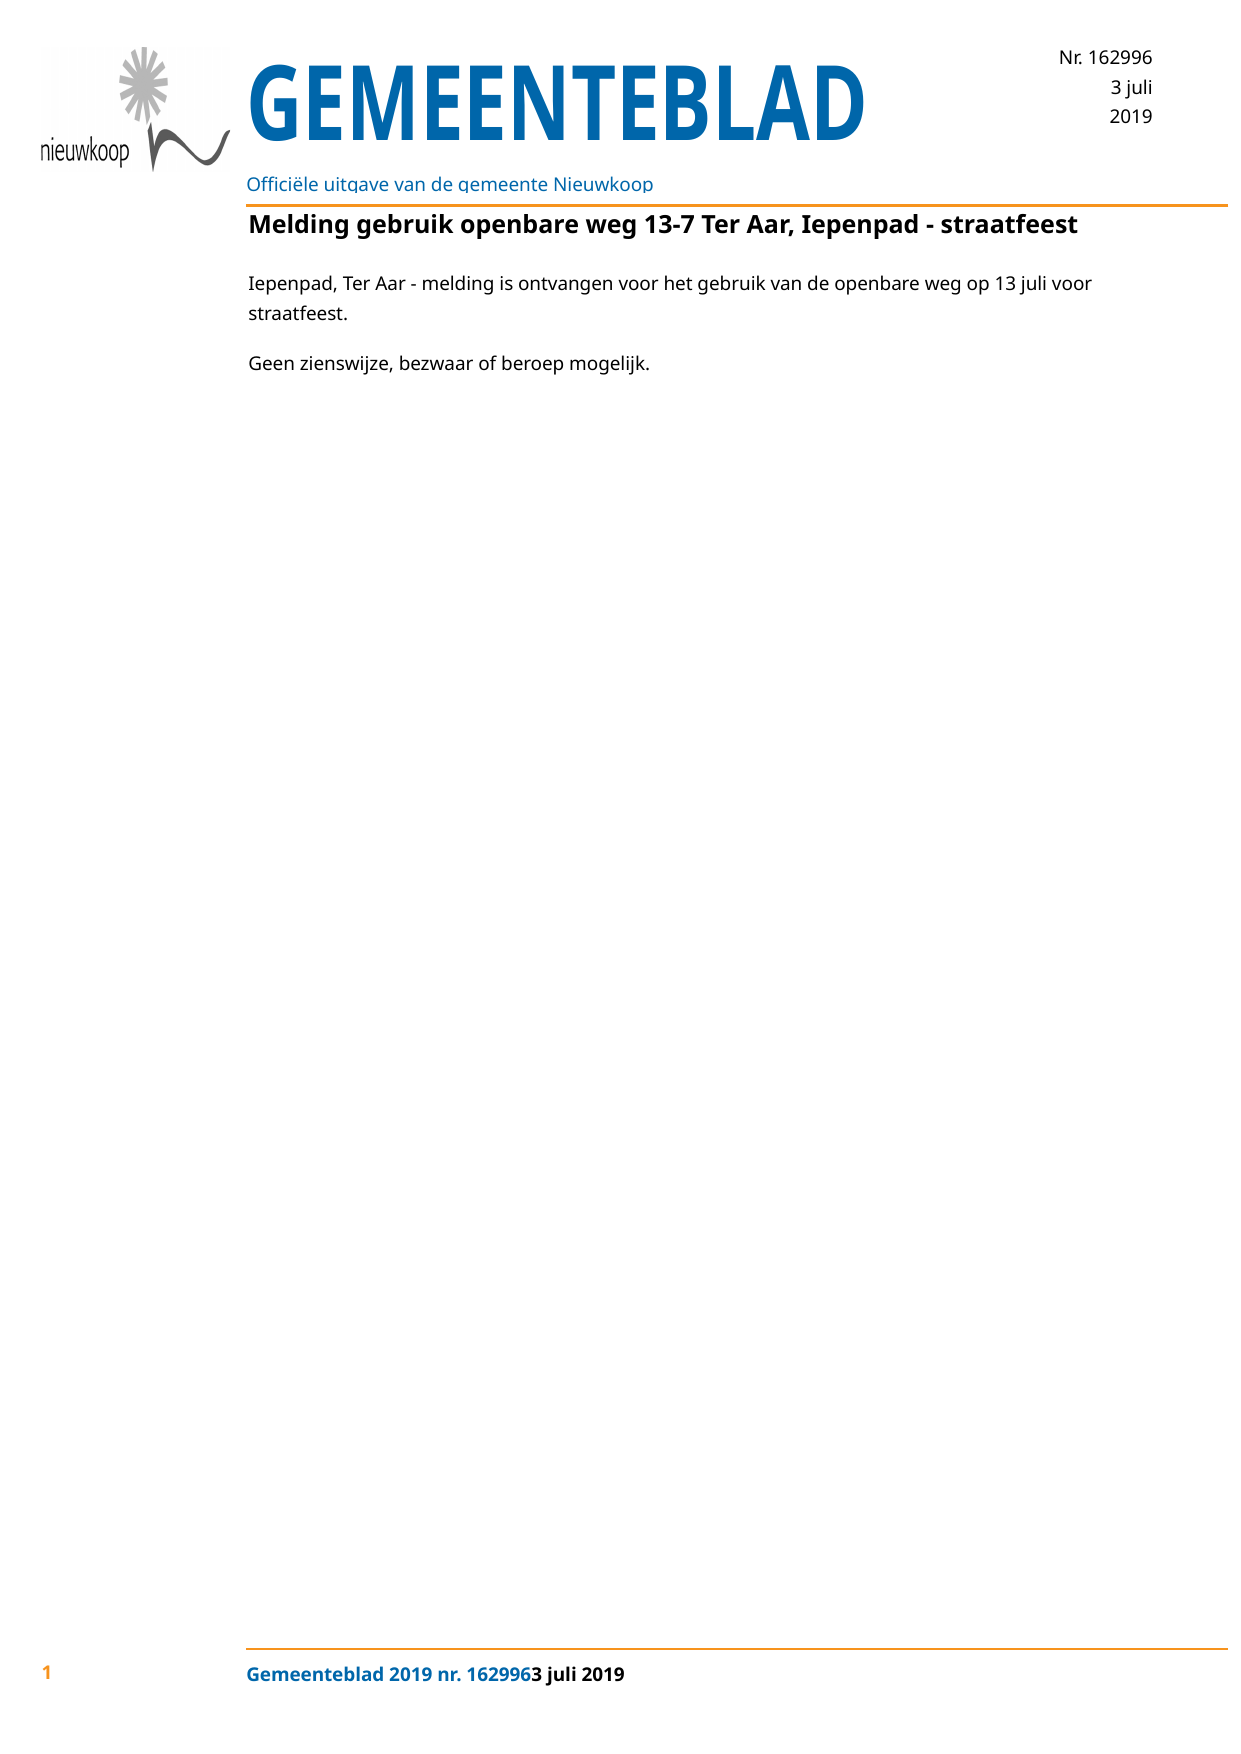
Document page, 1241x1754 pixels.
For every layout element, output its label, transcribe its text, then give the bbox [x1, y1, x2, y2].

picture [41, 47, 231, 172]
text Geen zienswijze, bezwaar of beroep mogelijk. [248, 350, 1152, 376]
text Iepenpad, Ter Aar - melding is ontvangen voor het gebruik van de openbare weg op 13 juli voor straatfeest. [248, 270, 1152, 326]
text Melding gebruik openbare weg 13-7 Ter Aar, Iepenpad - straatfeest [248, 207, 1152, 241]
